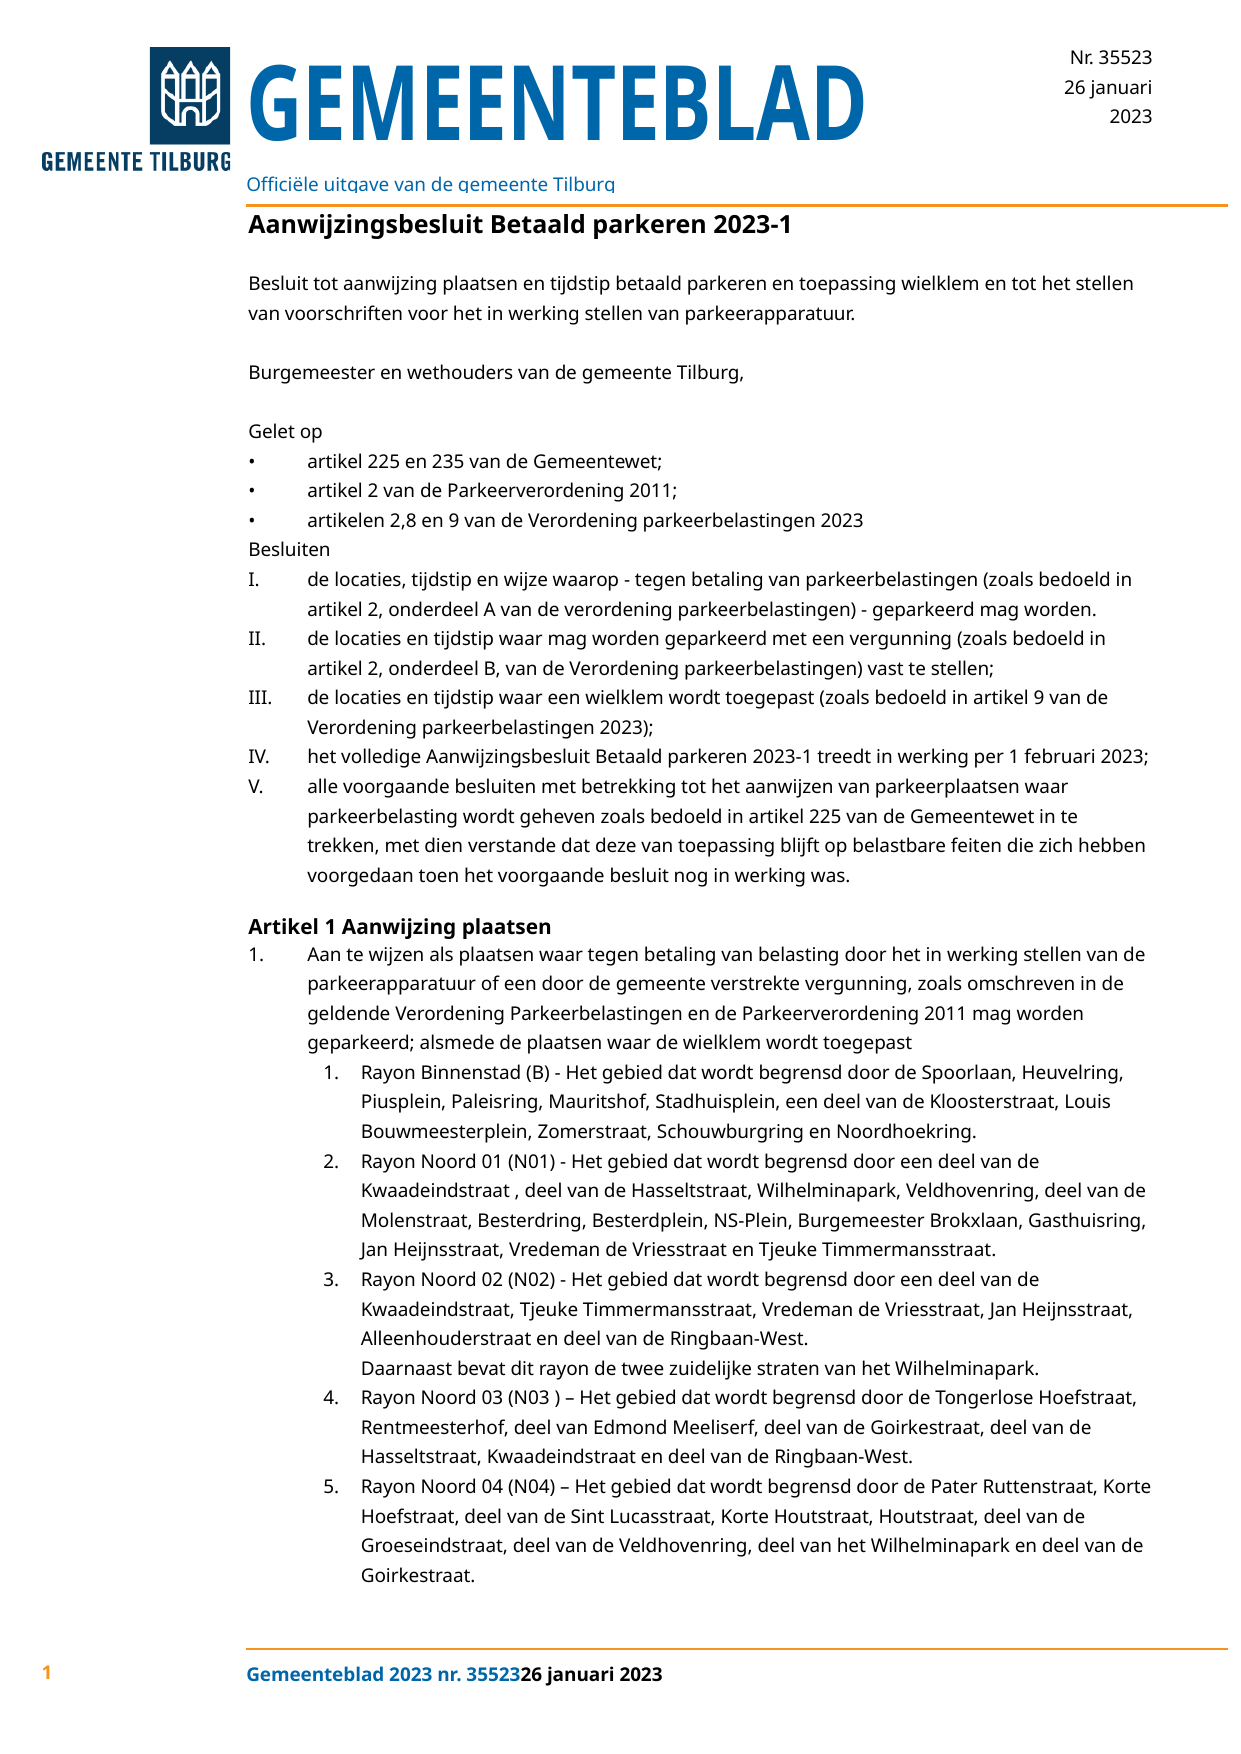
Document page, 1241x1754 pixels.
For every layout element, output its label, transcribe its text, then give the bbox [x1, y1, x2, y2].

list de locaties en tijdstip waar een wielklem wordt toegepast (zoals bedoeld in artikel 9 van de Verordening parkeerbelastingen 2023); [248, 684, 1152, 740]
list de locaties, tijdstip en wijze waarop - tegen betaling van parkeerbelastingen (zoals bedoeld in artikel 2, onderdeel A van de verordening parkeerbelastingen) - geparkeerd mag worden. [248, 566, 1152, 621]
list Aan te wijzen als plaatsen waar tegen betaling van belasting door het in werking stellen van de parkeerapparatuur of een door de gemeente verstrekte vergunning, zoals omschreven in de geldende Verordening Parkeerbelastingen en de Parkeerverordening 2011 mag worden geparkeerd; alsmede de plaatsen waar de wielklem wordt toegepast [248, 941, 1152, 1055]
picture [41, 47, 231, 172]
text Besluiten [248, 537, 1152, 562]
text Artikel 1 Aanwijzing plaatsen [248, 912, 1152, 941]
text Besluit tot aanwijzing plaatsen en tijdstip betaald parkeren en toepassing wielklem en tot het stellen van voorschriften voor het in werking stellen van parkeerapparatuur. [248, 270, 1152, 326]
list alle voorgaande besluiten met betrekking tot het aanwijzen van parkeerplaatsen waar parkeerbelasting wordt geheven zoals bedoeld in artikel 225 van de Gemeentewet in te trekken, met dien verstande dat deze van toepassing blijft op belastbare feiten die zich hebben voorgedaan toen het voorgaande besluit nog in werking was. [248, 773, 1152, 888]
list artikel 225 en 235 van de Gemeentewet; [248, 448, 1152, 473]
text Gelet op [248, 418, 1152, 444]
text Aanwijzingsbesluit Betaald parkeren 2023-1 [248, 207, 1152, 241]
list Rayon Noord 03 (N03 ) – Het gebied dat wordt begrensd door de Tongerlose Hoefstraat, Rentmeesterhof, deel van Edmond Meeliserf, deel van de Goirkestraat, deel van de Hasseltstraat, Kwaadeindstraat en deel van de Ringbaan-West. [323, 1384, 1152, 1469]
list Rayon Noord 02 (N02) - Het gebied dat wordt begrensd door een deel van de Kwaadeindstraat, Tjeuke Timmermansstraat, Vredeman de Vriesstraat, Jan Heijnsstraat, Alleenhouderstraat en deel van de Ringbaan-West. [323, 1266, 1152, 1351]
list Rayon Binnenstad (B) - Het gebied dat wordt begrensd door de Spoorlaan, Heuvelring, Piusplein, Paleisring, Mauritshof, Stadhuisplein, een deel van de Kloosterstraat, Louis Bouwmeesterplein, Zomerstraat, Schouwburgring en Noordhoekring. [323, 1059, 1152, 1144]
list Rayon Noord 04 (N04) – Het gebied dat wordt begrensd door de Pater Ruttenstraat, Korte Hoefstraat, deel van de Sint Lucasstraat, Korte Houtstraat, Houtstraat, deel van de Groeseindstraat, deel van de Veldhovenring, deel van het Wilhelminapark en deel van de Goirkestraat. [323, 1473, 1152, 1588]
list artikelen 2,8 en 9 van de Verordening parkeerbelastingen 2023 [248, 507, 1152, 533]
list Rayon Noord 01 (N01) - Het gebied dat wordt begrensd door een deel van de Kwaadeindstraat , deel van de Hasseltstraat, Wilhelminapark, Veldhovenring, deel van de Molenstraat, Besterdring, Besterdplein, NS-Plein, Burgemeester Brokxlaan, Gasthuisring, Jan Heijnsstraat, Vredeman de Vriesstraat en Tjeuke Timmermansstraat. [323, 1148, 1152, 1262]
list Daarnaast bevat dit rayon de twee zuidelijke straten van het Wilhelminapark. [323, 1355, 1152, 1381]
list de locaties en tijdstip waar mag worden geparkeerd met een vergunning (zoals bedoeld in artikel 2, onderdeel B, van de Verordening parkeerbelastingen) vast te stellen; [248, 625, 1152, 681]
text Burgemeester en wethouders van de gemeente Tilburg, [248, 359, 1152, 385]
list artikel 2 van de Parkeerverordening 2011; [248, 477, 1152, 503]
list het volledige Aanwijzingsbesluit Betaald parkeren 2023-1 treedt in werking per 1 februari 2023; [248, 744, 1152, 769]
